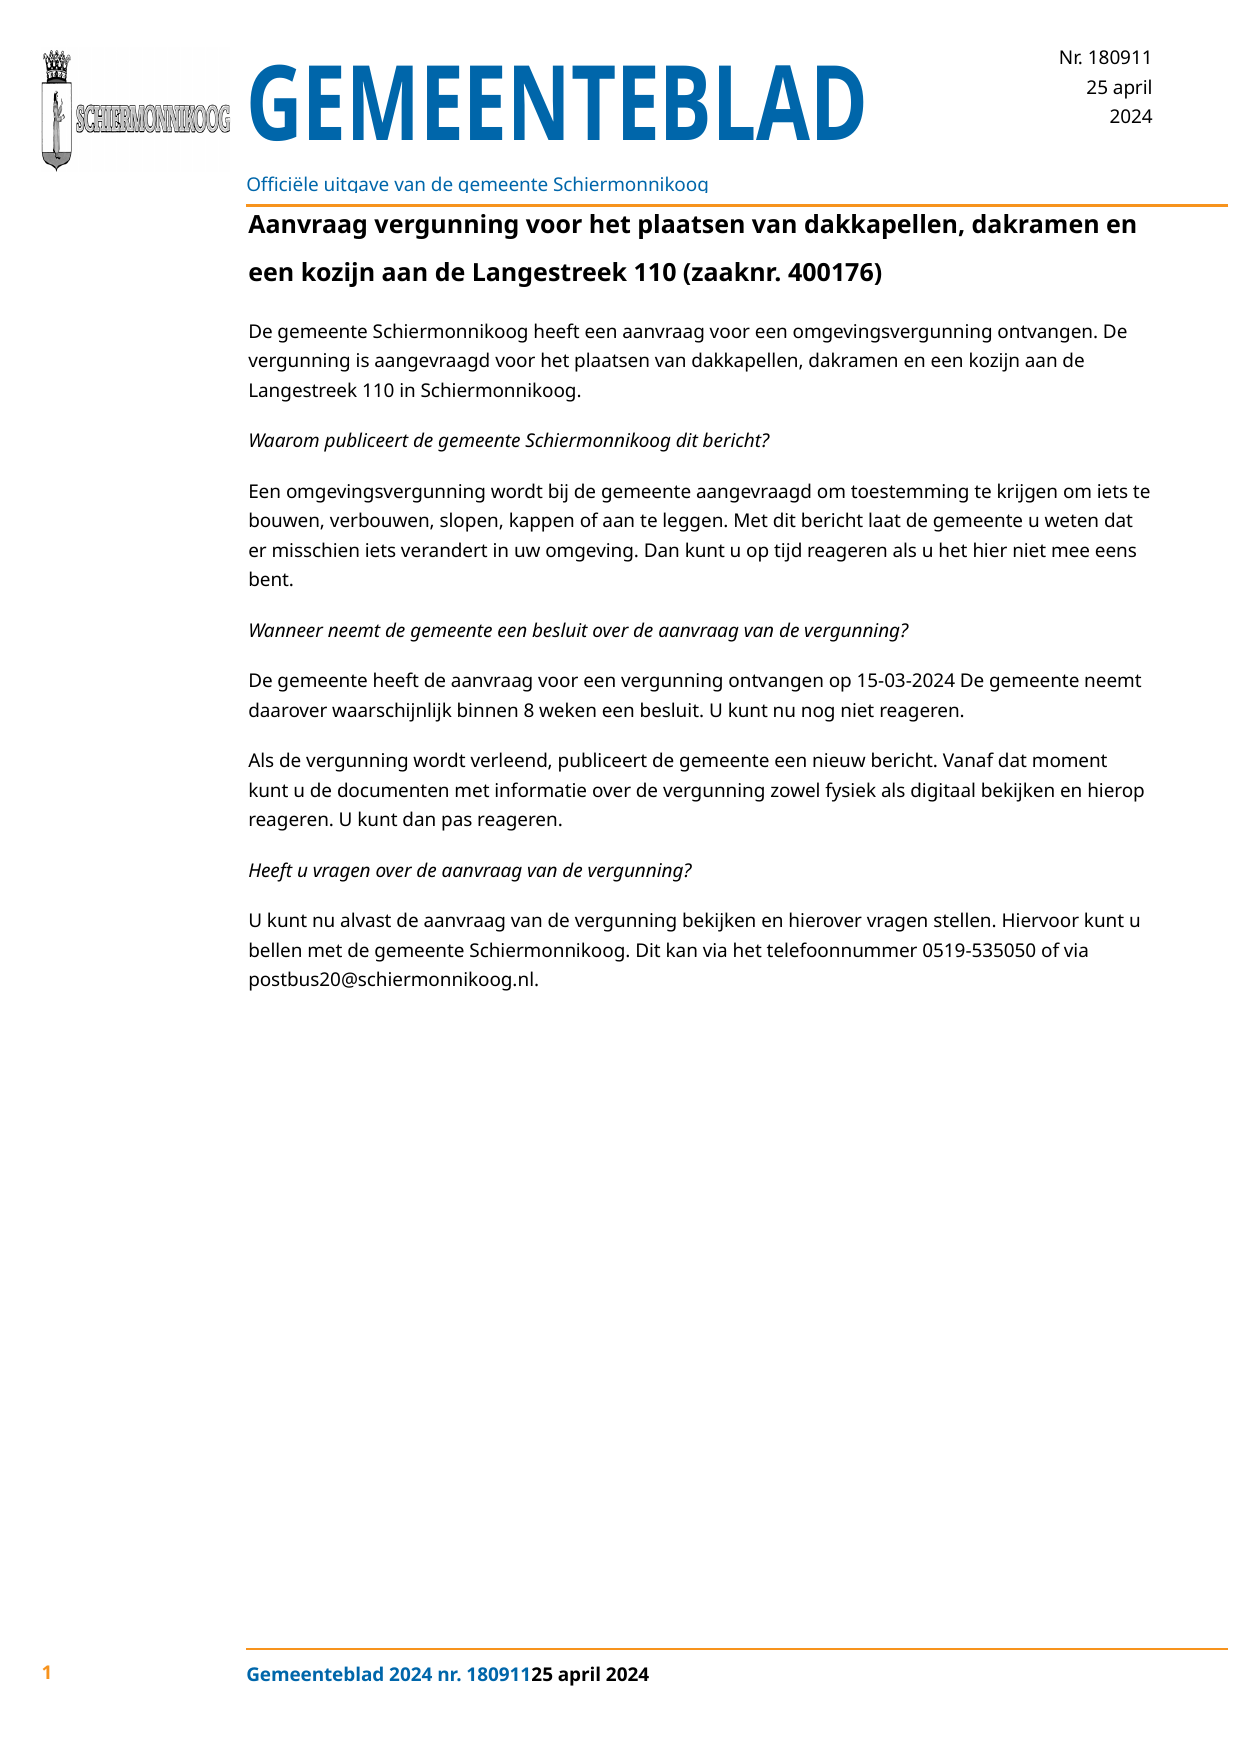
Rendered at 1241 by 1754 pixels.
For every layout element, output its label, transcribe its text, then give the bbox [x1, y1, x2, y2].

text Wanneer neemt de gemeente een besluit over de aanvraag van de vergunning? [248, 617, 1152, 643]
text Waarom publiceert de gemeente Schiermonnikoog dit bericht? [248, 427, 1152, 453]
text Als de vergunning wordt verleend, publiceert de gemeente een nieuw bericht. Vanaf dat moment kunt u de documenten met informatie over de vergunning zowel fysiek als digitaal bekijken en hierop reageren. U kunt dan pas reageren. [248, 747, 1152, 832]
picture [41, 47, 231, 172]
text De gemeente Schiermonnikoog heeft een aanvraag voor een omgevingsvergunning ontvangen. De vergunning is aangevraagd voor het plaatsen van dakkapellen, dakramen en een kozijn aan de Langestreek 110 in Schiermonnikoog. [248, 318, 1152, 403]
text Heeft u vragen over de aanvraag van de vergunning? [248, 857, 1152, 883]
text De gemeente heeft de aanvraag voor een vergunning ontvangen op 15-03-2024 De gemeente neemt daarover waarschijnlijk binnen 8 weken een besluit. U kunt nu nog niet reageren. [248, 667, 1152, 723]
text U kunt nu alvast de aanvraag van de vergunning bekijken en hierover vragen stellen. Hiervoor kunt u bellen met de gemeente Schiermonnikoog. Dit kan via het telefoonnummer 0519-535050 of via postbus20@schiermonnikoog.nl. [248, 907, 1152, 992]
text Aanvraag vergunning voor het plaatsen van dakkapellen, dakramen en een kozijn aan de Langestreek 110 (zaaknr. 400176) [248, 207, 1152, 288]
text Een omgevingsvergunning wordt bij de gemeente aangevraagd om toestemming te krijgen om iets te bouwen, verbouwen, slopen, kappen of aan te leggen. Met dit bericht laat de gemeente u weten dat er misschien iets verandert in uw omgeving. Dan kunt u op tijd reageren als u het hier niet mee eens bent. [248, 478, 1152, 592]
